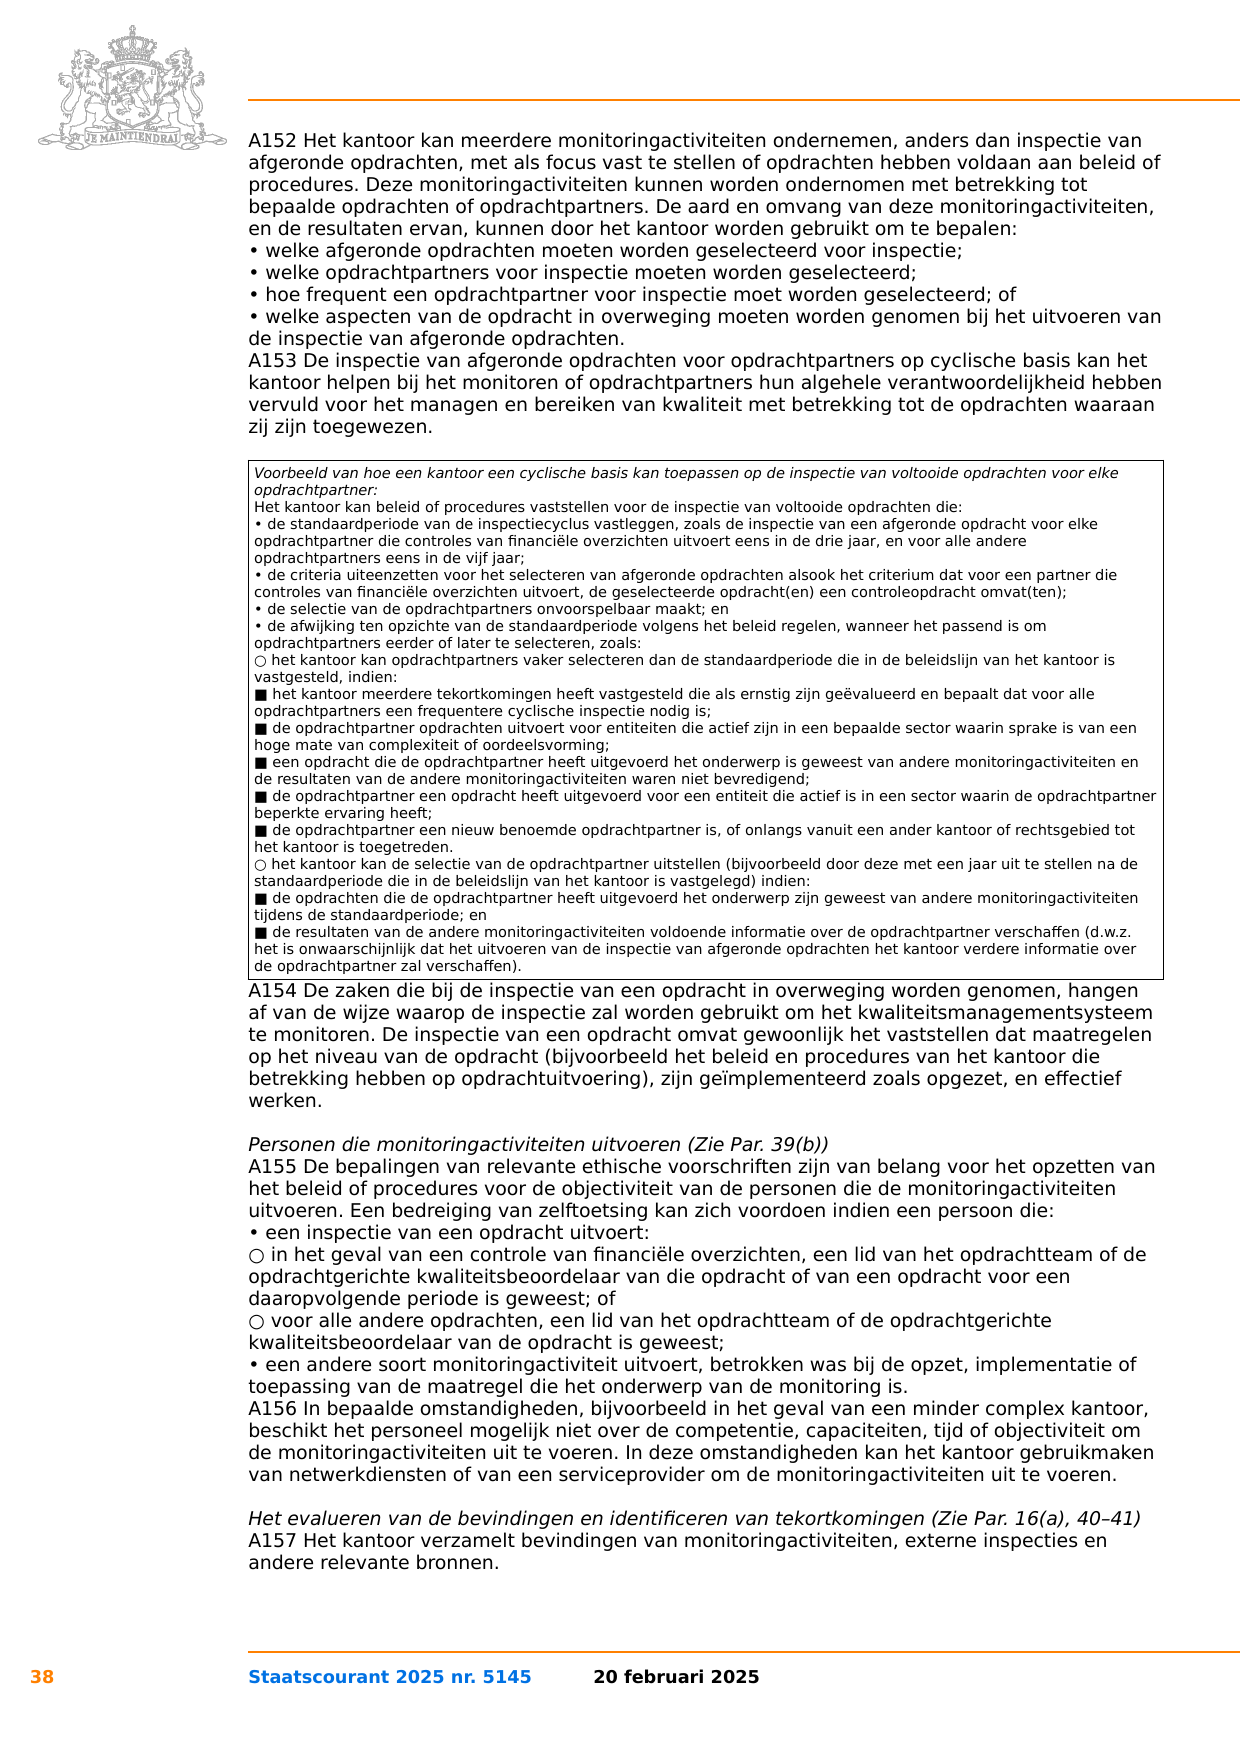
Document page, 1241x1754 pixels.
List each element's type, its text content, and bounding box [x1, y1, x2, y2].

text A157 Het kantoor verzamelt bevindingen van monitoringactiviteiten, externe inspecties en andere relevante bronnen. [248, 1529, 1163, 1573]
text A154 De zaken die bij de inspectie van een opdracht in overweging worden genomen, hangen af van de wijze waarop de inspectie zal worden gebruikt om het kwaliteitsmanagementsysteem te monitoren. De inspectie van een opdracht omvat gewoonlijk het vaststellen dat maatregelen op het niveau van de opdracht (bijvoorbeeld het beleid en procedures van het kantoor die betrekking hebben op opdrachtuitvoering), zijn geïmplementeerd zoals opgezet, en effectief werken. [248, 980, 1163, 1112]
text • welke afgeronde opdrachten moeten worden geselecteerd voor inspectie; [248, 240, 1163, 262]
text • een inspectie van een opdracht uitvoert: [248, 1222, 1163, 1244]
text A153 De inspectie van afgeronde opdrachten voor opdrachtpartners op cyclische basis kan het kantoor helpen bij het monitoren of opdrachtpartners hun algehele verantwoordelijkheid hebben vervuld voor het managen en bereiken van kwaliteit met betrekking tot de opdrachten waaraan zij zijn toegewezen. [248, 350, 1163, 438]
text A155 De bepalingen van relevante ethische voorschriften zijn van belang voor het opzetten van het beleid of procedures voor de objectiviteit van de personen die de monitoringactiviteiten uitvoeren. Een bedreiging van zelftoetsing kan zich voordoen indien een persoon die: [248, 1156, 1163, 1222]
subtitle Personen die monitoringactiviteiten uitvoeren (Zie Par. 39(b)) [248, 1134, 1163, 1156]
text ○ voor alle andere opdrachten, een lid van het opdrachtteam of de opdrachtgerichte kwaliteitsbeoordelaar van de opdracht is geweest; [248, 1310, 1163, 1354]
subtitle Het evalueren van de bevindingen en identificeren van tekortkomingen (Zie Par. 16(a), 40–41) [248, 1508, 1163, 1529]
text • hoe frequent een opdrachtpartner voor inspectie moet worden geselecteerd; of [248, 284, 1163, 306]
text • een andere soort monitoringactiviteit uitvoert, betrokken was bij de opzet, implementatie of toepassing van de maatregel die het onderwerp van de monitoring is. [248, 1354, 1163, 1398]
text A152 Het kantoor kan meerdere monitoringactiviteiten ondernemen, anders dan inspectie van afgeronde opdrachten, met als focus vast te stellen of opdrachten hebben voldaan aan beleid of procedures. Deze monitoringactiviteiten kunnen worden ondernomen met betrekking tot bepaalde opdrachten of opdrachtpartners. De aard en omvang van deze monitoringactiviteiten, en de resultaten ervan, kunnen door het kantoor worden gebruikt om te bepalen: [248, 130, 1163, 240]
table_header Voorbeeld van hoe een kantoor een cyclische basis kan toepassen op de inspectie van voltooide opdrachten voor elke opdrachtpartner: Het kantoor kan beleid of procedures vaststellen voor de inspectie van voltooide opdrachten die: • de standaardperiode van de inspectiecyclus vastleggen, zoals de inspectie van een afgeronde opdracht voor elke opdrachtpartner die controles van financiële overzichten uitvoert eens in de drie jaar, en voor alle andere opdrachtpartners eens in de vijf jaar; • de criteria uiteenzetten voor het selecteren van afgeronde opdrachten alsook het criterium dat voor een partner die controles van financiële overzichten uitvoert, de geselecteerde opdracht(en) een controleopdracht omvat(ten); • de selectie van de opdrachtpartners onvoorspelbaar maakt; en • de afwijking ten opzichte van de standaardperiode volgens het beleid regelen, wanneer het passend is om opdrachtpartners eerder of later te selecteren, zoals: ○ het kantoor kan opdrachtpartners vaker selecteren dan de standaardperiode die in de beleidslijn van het kantoor is vastgesteld, indien: ■ het kantoor meerdere tekortkomingen heeft vastgesteld die als ernstig zijn geëvalueerd en bepaalt dat voor alle opdrachtpartners een frequentere cyclische inspectie nodig is; ■ de opdrachtpartner opdrachten uitvoert voor entiteiten die actief zijn in een bepaalde sector waarin sprake is van een hoge mate van complexiteit of oordeelsvorming; ■ een opdracht die de opdrachtpartner heeft uitgevoerd het onderwerp is geweest van andere monitoringactiviteiten en de resultaten van de andere monitoringactiviteiten waren niet bevredigend; ■ de opdrachtpartner een opdracht heeft uitgevoerd voor een entiteit die actief is in een sector waarin de opdrachtpartner beperkte ervaring heeft; ■ de opdrachtpartner een nieuw benoemde opdrachtpartner is, of onlangs vanuit een ander kantoor of rechtsgebied tot het kantoor is toegetreden. ○ het kantoor kan de selectie van de opdrachtpartner uitstellen (bijvoorbeeld door deze met een jaar uit te stellen na de standaardperiode die in de beleidslijn van het kantoor is vastgelegd) indien: ■ de opdrachten die de opdrachtpartner heeft uitgevoerd het onderwerp zijn geweest van andere monitoringactiviteiten tijdens de standaardperiode; en ■ de resultaten van de andere monitoringactiviteiten voldoende informatie over de opdrachtpartner verschaffen (d.w.z. het is onwaarschijnlijk dat het uitvoeren van de inspectie van afgeronde opdrachten het kantoor verdere informatie over de opdrachtpartner zal verschaffen). [249, 461, 1163, 979]
text • welke aspecten van de opdracht in overweging moeten worden genomen bij het uitvoeren van de inspectie van afgeronde opdrachten. [248, 306, 1163, 350]
text ○ in het geval van een controle van financiële overzichten, een lid van het opdrachtteam of de opdrachtgerichte kwaliteitsbeoordelaar van die opdracht of van een opdracht voor een daaropvolgende periode is geweest; of [248, 1244, 1163, 1310]
text • welke opdrachtpartners voor inspectie moeten worden geselecteerd; [248, 262, 1163, 284]
text A156 In bepaalde omstandigheden, bijvoorbeeld in het geval van een minder complex kantoor, beschikt het personeel mogelijk niet over de competentie, capaciteiten, tijd of objectiviteit om de monitoringactiviteiten uit te voeren. In deze omstandigheden kan het kantoor gebruikmaken van netwerkdiensten of van een serviceprovider om de monitoringactiviteiten uit te voeren. [248, 1398, 1163, 1486]
picture [38, 25, 227, 150]
